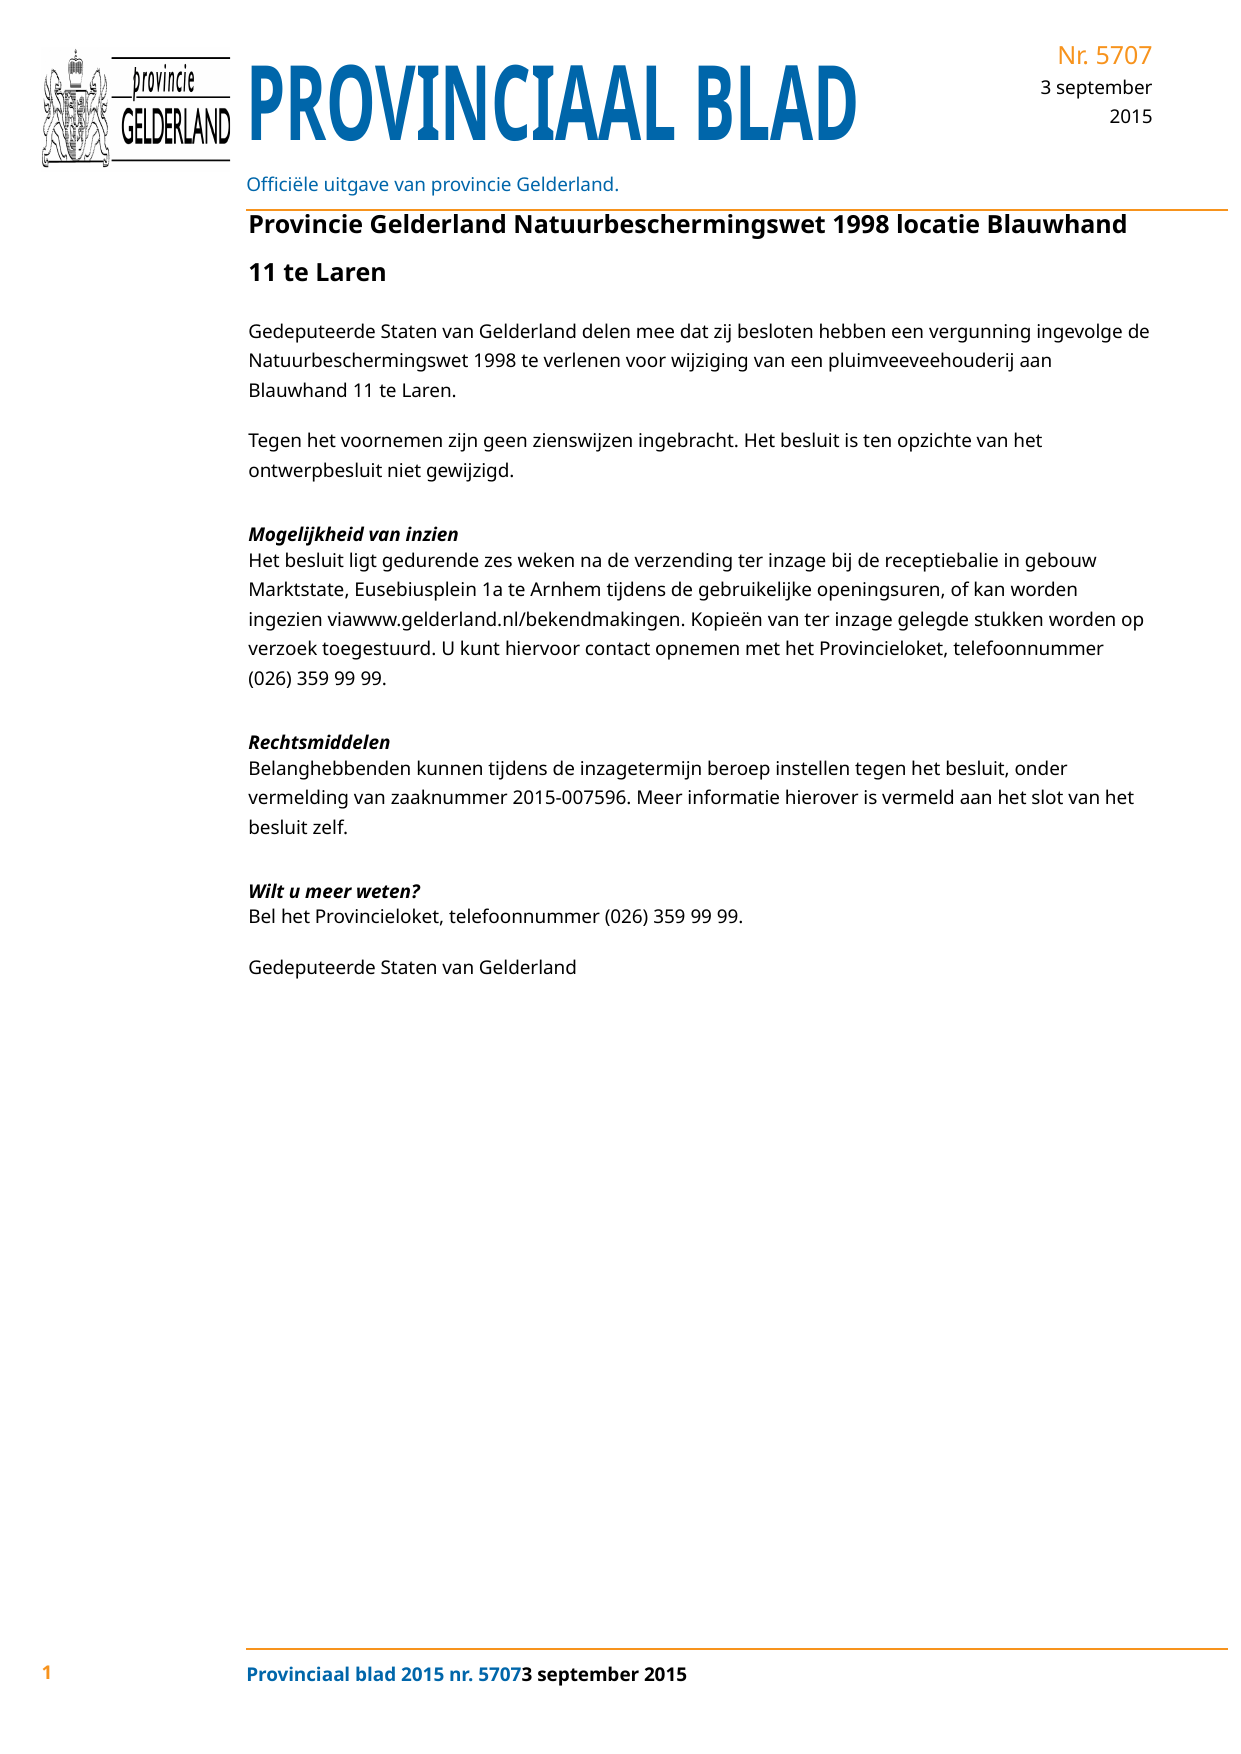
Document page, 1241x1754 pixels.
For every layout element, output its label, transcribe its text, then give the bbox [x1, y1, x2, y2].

text Bel het Provincieloket, telefoonnummer (026) 359 99 99. [248, 904, 1152, 929]
text Wilt u meer weten? [248, 878, 1152, 904]
text Belanghebbenden kunnen tijdens de inzagetermijn beroep instellen tegen het besluit, onder vermelding van zaaknummer 2015-007596. Meer informatie hierover is vermeld aan het slot van het besluit zelf. [248, 755, 1152, 840]
text Tegen het voornemen zijn geen zienswijzen ingebracht. Het besluit is ten opzichte van het ontwerpbesluit niet gewijzigd. [248, 427, 1152, 483]
text Gedeputeerde Staten van Gelderland [248, 954, 1152, 980]
text Rechtsmiddelen [248, 729, 1152, 755]
text Mogelijkheid van inzien [248, 521, 1152, 547]
text Gedeputeerde Staten van Gelderland delen mee dat zij besloten hebben een vergunning ingevolge de Natuurbeschermingswet 1998 te verlenen voor wijziging van een pluimveeveehouderij aan Blauwhand 11 te Laren. [248, 318, 1152, 403]
picture [41, 47, 231, 172]
text Het besluit ligt gedurende zes weken na de verzending ter inzage bij de receptiebalie in gebouw Marktstate, Eusebiusplein 1a te Arnhem tijdens de gebruikelijke openingsuren, of kan worden ingezien viawww.gelderland.nl/bekendmakingen. Kopieën van ter inzage gelegde stukken worden op verzoek toegestuurd. U kunt hiervoor contact opnemen met het Provincieloket, telefoonnummer (026) 359 99 99. [248, 547, 1152, 691]
text Provincie Gelderland Natuurbeschermingswet 1998 locatie Blauwhand 11 te Laren [248, 211, 1152, 288]
